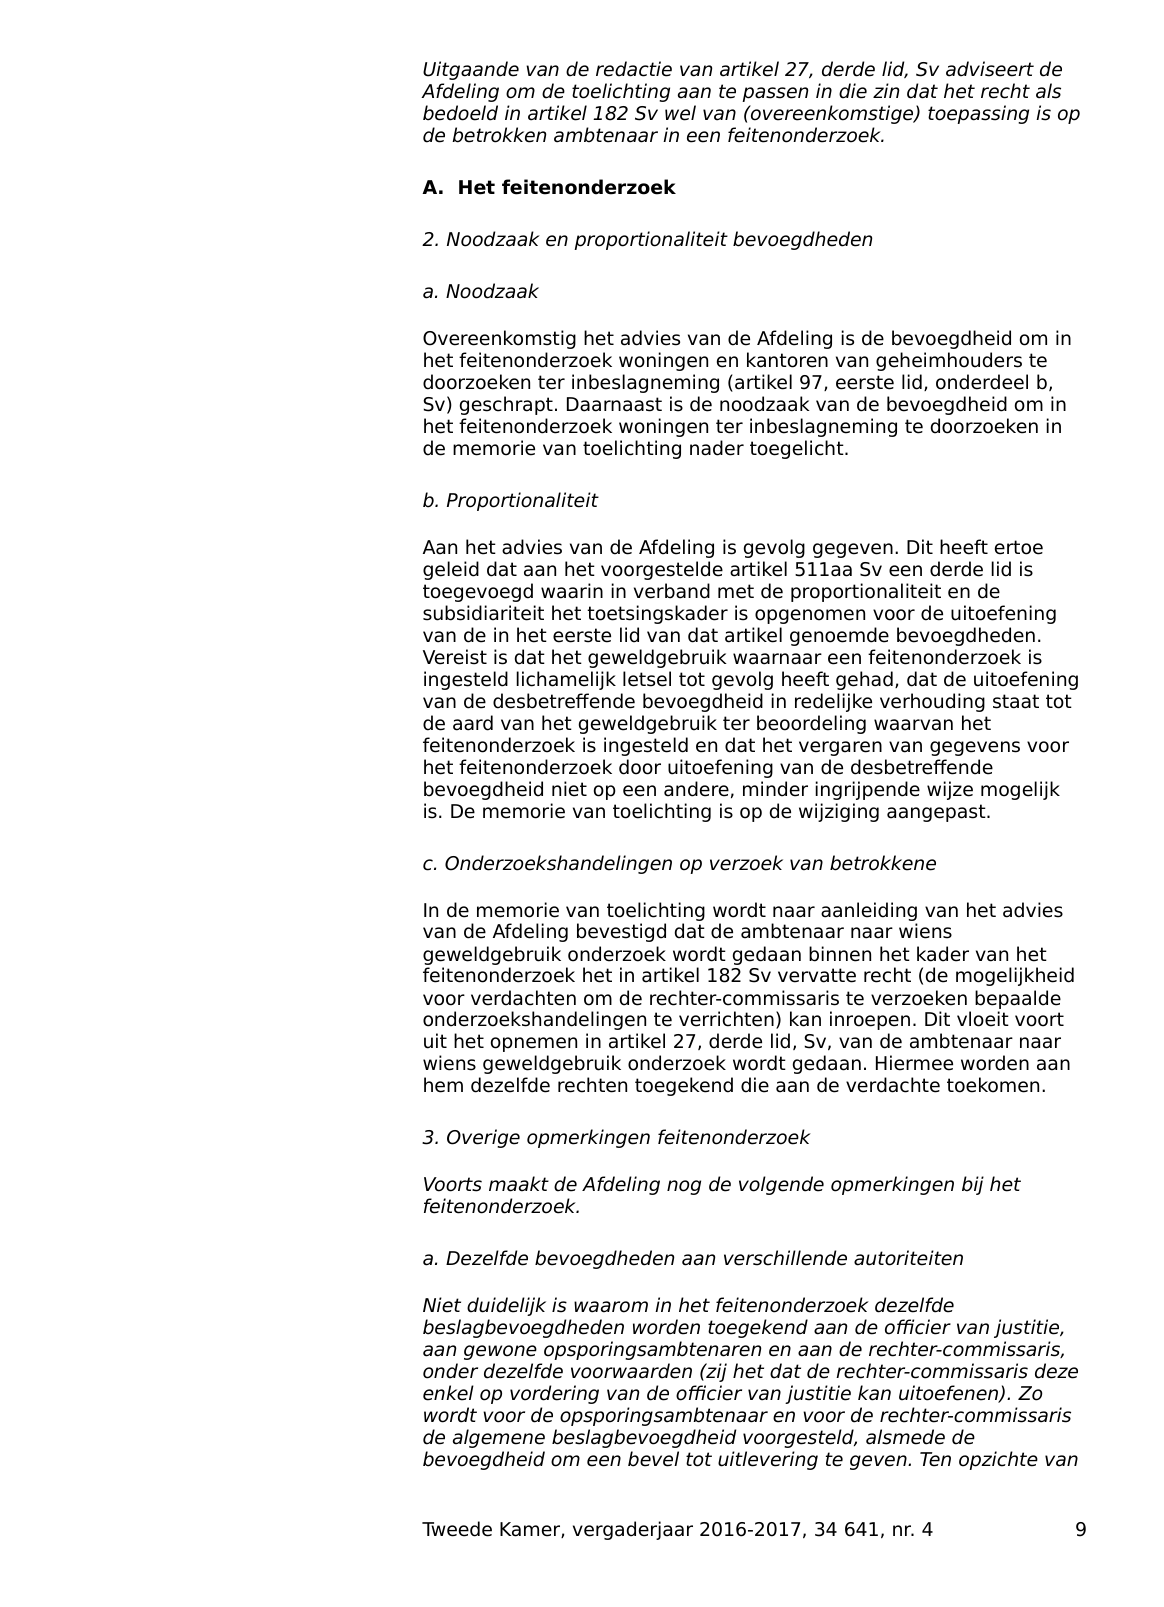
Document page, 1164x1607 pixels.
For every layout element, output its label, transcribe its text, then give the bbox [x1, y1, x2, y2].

text Niet duidelijk is waarom in het feitenonderzoek dezelfde beslagbevoegdheden worden toegekend aan de officier van justitie, aan gewone opsporingsambtenaren en aan de rechter-commissaris, onder dezelfde voorwaarden (zij het dat de rechter-commissaris deze enkel op vordering van de officier van justitie kan uitoefenen). Zo wordt voor de opsporingsambtenaar en voor de rechter-commissaris de algemene beslagbevoegdheid voorgesteld, alsmede de bevoegdheid om een bevel tot uitlevering te geven. Ten opzichte van [422, 1295, 1087, 1471]
text Overeenkomstig het advies van de Afdeling is de bevoegdheid om in het feitenonderzoek woningen en kantoren van geheimhouders te doorzoeken ter inbeslagneming (artikel 97, eerste lid, onderdeel b, Sv) geschrapt. Daarnaast is de noodzaak van de bevoegdheid om in het feitenonderzoek woningen ter inbeslagneming te doorzoeken in de memorie van toelichting nader toegelicht. [422, 328, 1087, 460]
text Voorts maakt de Afdeling nog de volgende opmerkingen bij het feitenonderzoek. [422, 1174, 1087, 1218]
subtitle c. Onderzoekshandelingen op verzoek van betrokkene [422, 852, 1087, 874]
subtitle 2. Noodzaak en proportionaliteit bevoegdheden [422, 229, 1087, 251]
subtitle b. Proportionaliteit [422, 490, 1087, 512]
subtitle A. Het feitenonderzoek [422, 177, 1087, 199]
text Aan het advies van de Afdeling is gevolg gegeven. Dit heeft ertoe geleid dat aan het voorgestelde artikel 511aa Sv een derde lid is toegevoegd waarin in verband met de proportionaliteit en de subsidiariteit het toetsingskader is opgenomen voor de uitoefening van de in het eerste lid van dat artikel genoemde bevoegdheden. Vereist is dat het geweldgebruik waarnaar een feitenonderzoek is ingesteld lichamelijk letsel tot gevolg heeft gehad, dat de uitoefening van de desbetreffende bevoegdheid in redelijke verhouding staat tot de aard van het geweldgebruik ter beoordeling waarvan het feitenonderzoek is ingesteld en dat het vergaren van gegevens voor het feitenonderzoek door uitoefening van de desbetreffende bevoegdheid niet op een andere, minder ingrijpende wijze mogelijk is. De memorie van toelichting is op de wijziging aangepast. [422, 537, 1087, 822]
subtitle 3. Overige opmerkingen feitenonderzoek [422, 1127, 1087, 1149]
subtitle a. Noodzaak [422, 281, 1087, 303]
subtitle a. Dezelfde bevoegdheden aan verschillende autoriteiten [422, 1248, 1087, 1270]
text In de memorie van toelichting wordt naar aanleiding van het advies van de Afdeling bevestigd dat de ambtenaar naar wiens geweldgebruik onderzoek wordt gedaan binnen het kader van het feitenonderzoek het in artikel 182 Sv vervatte recht (de mogelijkheid voor verdachten om de rechter-commissaris te verzoeken bepaalde onderzoekshandelingen te verrichten) kan inroepen. Dit vloeit voort uit het opnemen in artikel 27, derde lid, Sv, van de ambtenaar naar wiens geweldgebruik onderzoek wordt gedaan. Hiermee worden aan hem dezelfde rechten toegekend die aan de verdachte toekomen. [422, 899, 1087, 1097]
text Uitgaande van de redactie van artikel 27, derde lid, Sv adviseert de Afdeling om de toelichting aan te passen in die zin dat het recht als bedoeld in artikel 182 Sv wel van (overeenkomstige) toepassing is op de betrokken ambtenaar in een feitenonderzoek. [422, 59, 1087, 147]
